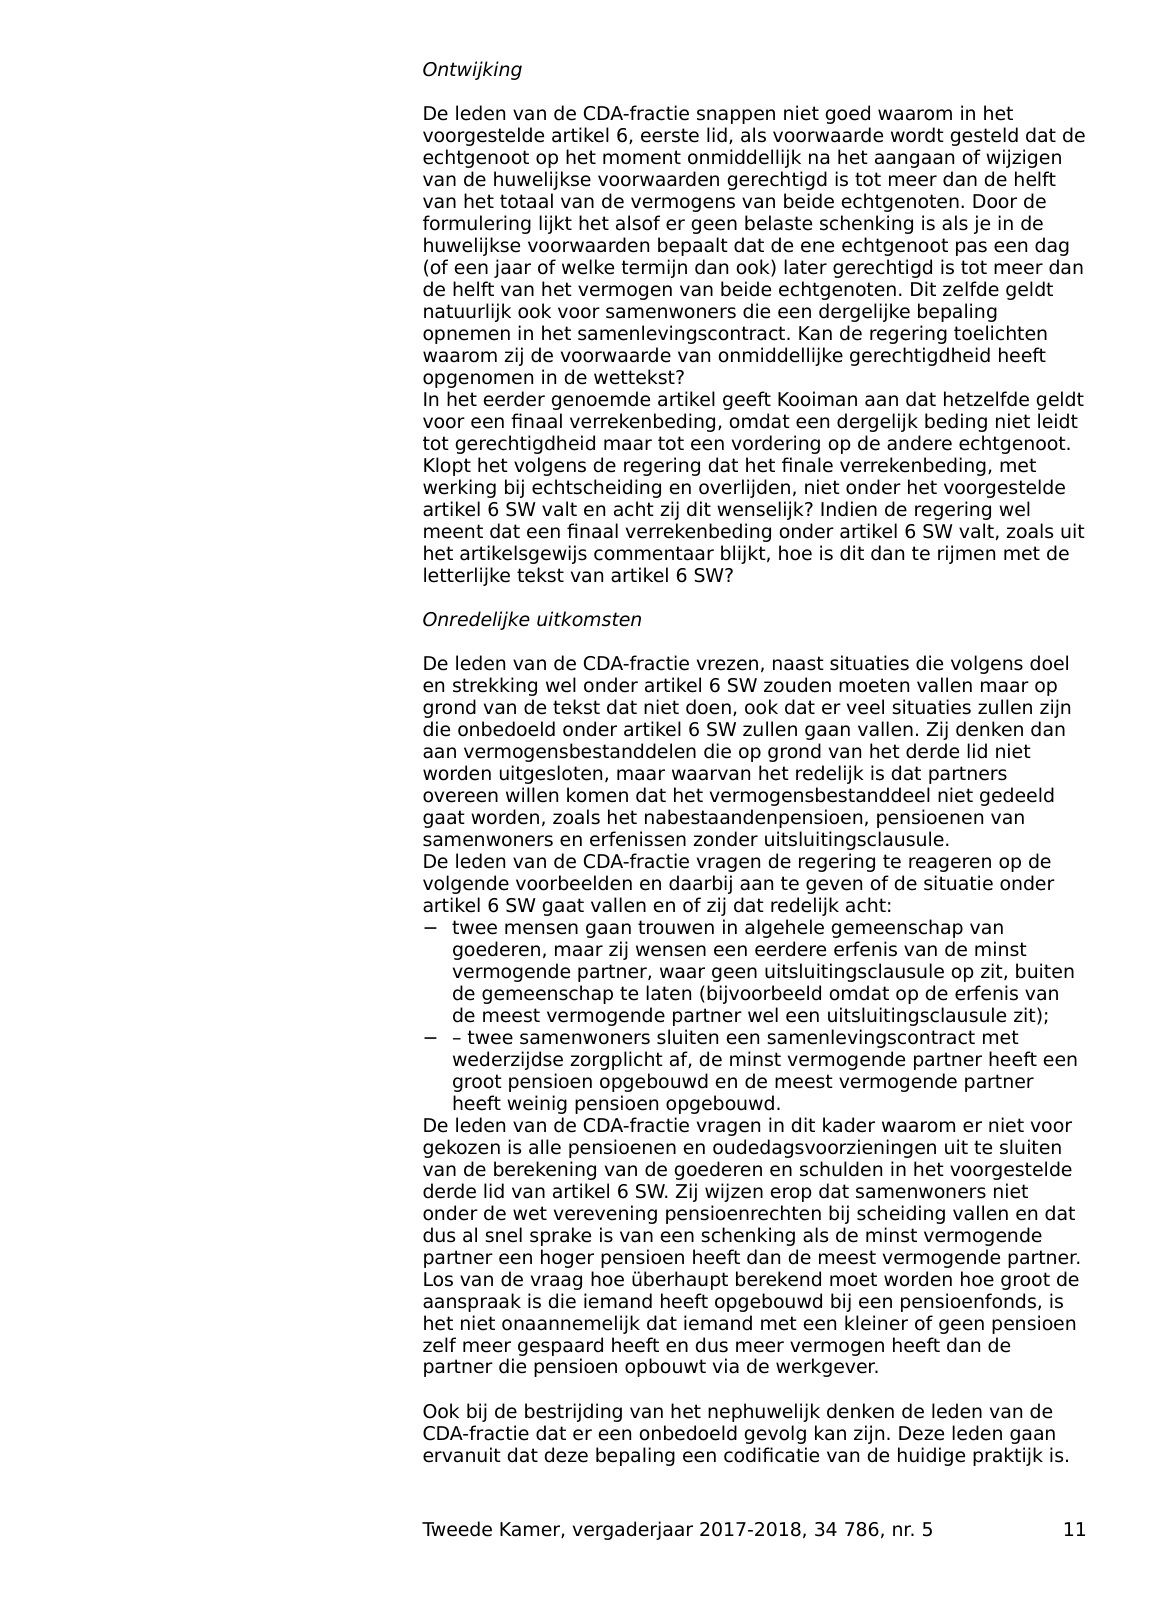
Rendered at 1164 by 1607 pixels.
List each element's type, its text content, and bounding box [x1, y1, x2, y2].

text De leden van de CDA-fractie vragen in dit kader waarom er niet voor gekozen is alle pensioenen en oudedagsvoorzieningen uit te sluiten van de berekening van de goederen en schulden in het voorgestelde derde lid van artikel 6 SW. Zij wijzen erop dat samenwoners niet onder de wet verevening pensioenrechten bij scheiding vallen en dat dus al snel sprake is van een schenking als de minst vermogende partner een hoger pensioen heeft dan de meest vermogende partner. Los van de vraag hoe überhaupt berekend moet worden hoe groot de aanspraak is die iemand heeft opgebouwd bij een pensioenfonds, is het niet onaannemelijk dat iemand met een kleiner of geen pensioen zelf meer gespaard heeft en dus meer vermogen heeft dan de partner die pensioen opbouwt via de werkgever. [422, 1115, 1087, 1378]
text De leden van de CDA-fractie snappen niet goed waarom in het voorgestelde artikel 6, eerste lid, als voorwaarde wordt gesteld dat de echtgenoot op het moment onmiddellijk na het aangaan of wijzigen van de huwelijkse voorwaarden gerechtigd is tot meer dan de helft van het totaal van de vermogens van beide echtgenoten. Door de formulering lijkt het alsof er geen belaste schenking is als je in de huwelijkse voorwaarden bepaalt dat de ene echtgenoot pas een dag (of een jaar of welke termijn dan ook) later gerechtigd is tot meer dan de helft van het vermogen van beide echtgenoten. Dit zelfde geldt natuurlijk ook voor samenwoners die een dergelijke bepaling opnemen in het samenlevingscontract. Kan de regering toelichten waarom zij de voorwaarde van onmiddellijke gerechtigdheid heeft opgenomen in de wettekst? [422, 103, 1087, 389]
subtitle Ontwijking [422, 59, 1087, 81]
text De leden van de CDA-fractie vrezen, naast situaties die volgens doel en strekking wel onder artikel 6 SW zouden moeten vallen maar op grond van de tekst dat niet doen, ook dat er veel situaties zullen zijn die onbedoeld onder artikel 6 SW zullen gaan vallen. Zij denken dan aan vermogensbestanddelen die op grond van het derde lid niet worden uitgesloten, maar waarvan het redelijk is dat partners overeen willen komen dat het vermogensbestanddeel niet gedeeld gaat worden, zoals het nabestaandenpensioen, pensioenen van samenwoners en erfenissen zonder uitsluitingsclausule. [422, 653, 1087, 851]
subtitle Onredelijke uitkomsten [422, 609, 1087, 631]
text − – twee samenwoners sluiten een samenlevingscontract met wederzijdse zorgplicht af, de minst vermogende partner heeft een groot pensioen opgebouwd en de meest vermogende partner heeft weinig pensioen opgebouwd. [422, 1027, 1087, 1115]
text Ook bij de bestrijding van het nephuwelijk denken de leden van de CDA-fractie dat er een onbedoeld gevolg kan zijn. Deze leden gaan ervanuit dat deze bepaling een codificatie van de huidige praktijk is. [422, 1401, 1087, 1467]
text In het eerder genoemde artikel geeft Kooiman aan dat hetzelfde geldt voor een finaal verrekenbeding, omdat een dergelijk beding niet leidt tot gerechtigdheid maar tot een vordering op de andere echtgenoot. Klopt het volgens de regering dat het finale verrekenbeding, met werking bij echtscheiding en overlijden, niet onder het voorgestelde artikel 6 SW valt en acht zij dit wenselijk? Indien de regering wel meent dat een finaal verrekenbeding onder artikel 6 SW valt, zoals uit het artikelsgewijs commentaar blijkt, hoe is dit dan te rijmen met de letterlijke tekst van artikel 6 SW? [422, 389, 1087, 587]
text − twee mensen gaan trouwen in algehele gemeenschap van goederen, maar zij wensen een eerdere erfenis van de minst vermogende partner, waar geen uitsluitingsclausule op zit, buiten de gemeenschap te laten (bijvoorbeeld omdat op de erfenis van de meest vermogende partner wel een uitsluitingsclausule zit); [422, 917, 1087, 1027]
text De leden van de CDA-fractie vragen de regering te reageren op de volgende voorbeelden en daarbij aan te geven of de situatie onder artikel 6 SW gaat vallen en of zij dat redelijk acht: [422, 851, 1087, 917]
